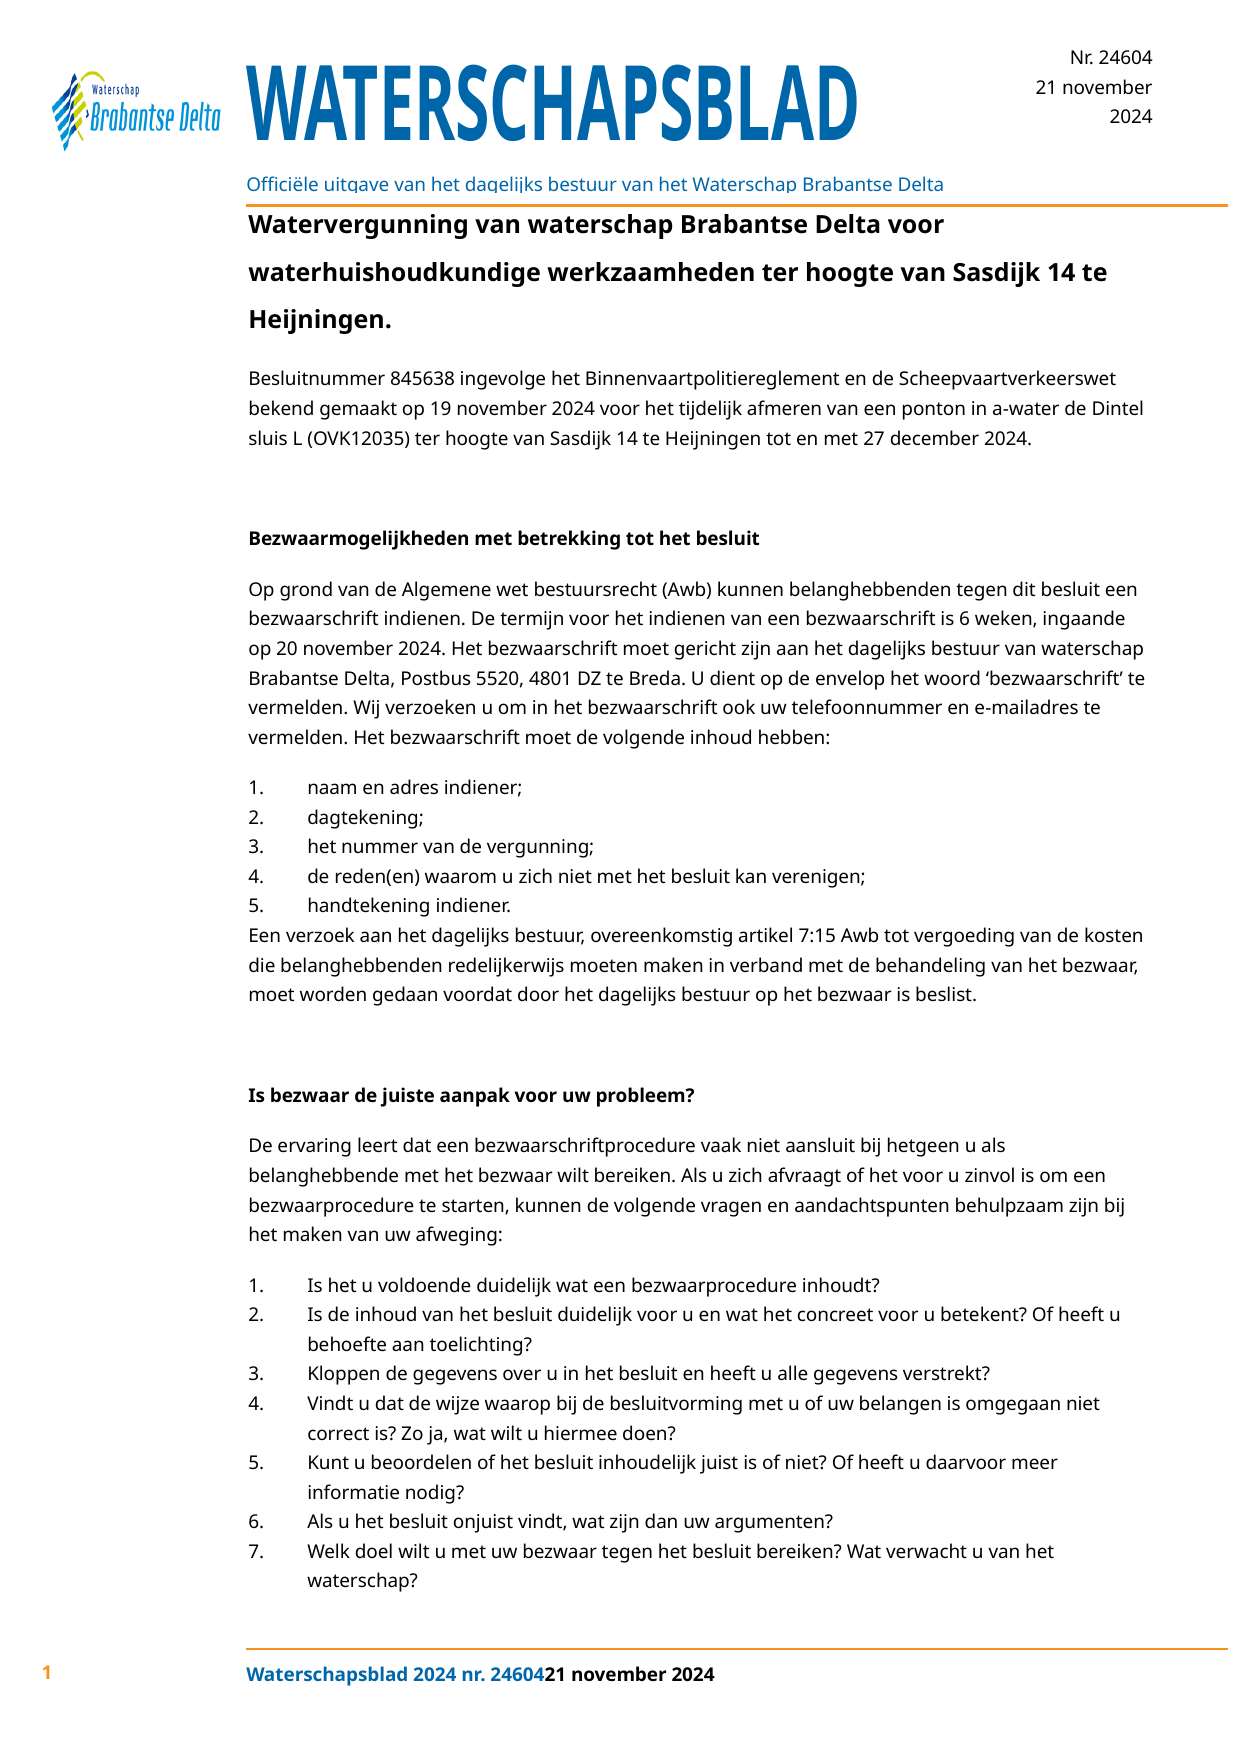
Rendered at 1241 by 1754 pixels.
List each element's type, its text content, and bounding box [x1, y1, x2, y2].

text Op grond van de Algemene wet bestuursrecht (Awb) kunnen belanghebbenden tegen dit besluit een bezwaarschrift indienen. De termijn voor het indienen van een bezwaarschrift is 6 weken, ingaande op 20 november 2024. Het bezwaarschrift moet gericht zijn aan het dagelijks bestuur van waterschap Brabantse Delta, Postbus 5520, 4801 DZ te Breda. U dient op de envelop het woord ‘bezwaarschrift’ te vermelden. Wij verzoeken u om in het bezwaarschrift ook uw telefoonnummer en e‑mailadres te vermelden. Het bezwaarschrift moet de volgende inhoud hebben: [248, 576, 1152, 749]
list Kloppen de gegevens over u in het besluit en heeft u alle gegevens verstrekt? [248, 1361, 1152, 1386]
list Is de inhoud van het besluit duidelijk voor u en wat het concreet voor u betekent? Of heeft u behoefte aan toelichting? [248, 1301, 1152, 1357]
list naam en adres indiener; [248, 774, 1152, 800]
list het nummer van de vergunning; [248, 833, 1152, 859]
text Is bezwaar de juiste aanpak voor uw probleem? [248, 1082, 1152, 1108]
list Als u het besluit onjuist vindt, wat zijn dan uw argumenten? [248, 1508, 1152, 1534]
text Bezwaarmogelijkheden met betrekking tot het besluit [248, 526, 1152, 551]
list Kunt u beoordelen of het besluit inhoudelijk juist is of niet? Of heeft u daarvoor meer informatie nodig? [248, 1449, 1152, 1504]
text De ervaring leert dat een bezwaarschriftprocedure vaak niet aansluit bij hetgeen u als belanghebbende met het bezwaar wilt bereiken. Als u zich afvraagt of het voor u zinvol is om een bezwaarprocedure te starten, kunnen de volgende vragen en aandachtspunten behulpzaam zijn bij het maken van uw afweging: [248, 1133, 1152, 1247]
list handtekening indiener. [248, 893, 1152, 918]
text Besluitnummer 845638 ingevolge het Binnenvaartpolitiereglement en de Scheepvaartverkeerswet bekend gemaakt op 19 november 2024 voor het tijdelijk afmeren van een ponton in a-water de Dintel sluis L (OVK12035) ter hoogte van Sasdijk 14 te Heijningen tot en met 27 december 2024. [248, 366, 1152, 450]
text Een verzoek aan het dagelijks bestuur, overeenkomstig artikel 7:15 Awb tot vergoeding van de kosten die belanghebbenden redelijkerwijs moeten maken in verband met de behandeling van het bezwaar, moet worden gedaan voordat door het dagelijks bestuur op het bezwaar is beslist. [248, 922, 1152, 1007]
list de reden(en) waarom u zich niet met het besluit kan verenigen; [248, 863, 1152, 889]
list dagtekening; [248, 804, 1152, 829]
picture [41, 47, 231, 172]
text Watervergunning van waterschap Brabantse Delta voor waterhuishoudkundige werkzaamheden ter hoogte van Sasdijk 14 te Heijningen. [248, 207, 1152, 336]
list Vindt u dat de wijze waarop bij de besluitvorming met u of uw belangen is omgegaan niet correct is? Zo ja, wat wilt u hiermee doen? [248, 1390, 1152, 1445]
list Is het u voldoende duidelijk wat een bezwaarprocedure inhoudt? [248, 1272, 1152, 1297]
list Welk doel wilt u met uw bezwaar tegen het besluit bereiken? Wat verwacht u van het waterschap? [248, 1538, 1152, 1593]
